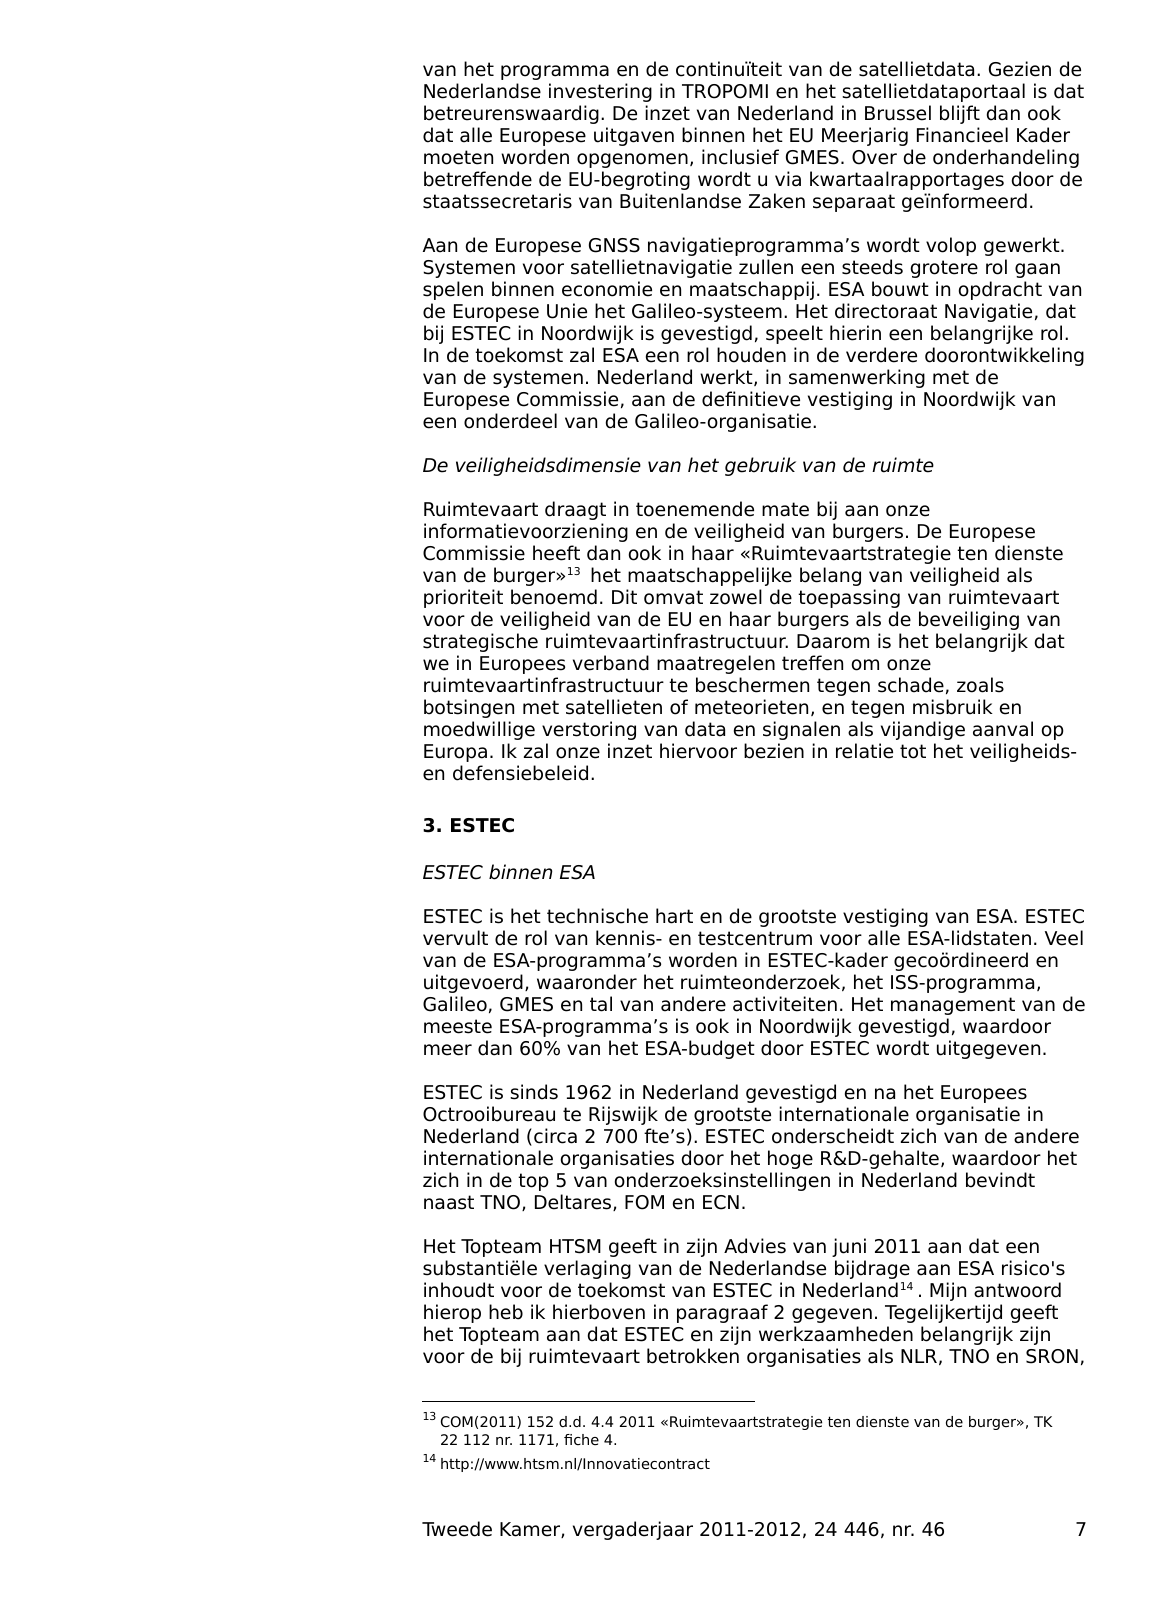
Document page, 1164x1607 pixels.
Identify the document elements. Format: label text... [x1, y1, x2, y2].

text http://www.htsm.nl/Innovatiecontract [422, 1452, 1087, 1474]
subtitle De veiligheidsdimensie van het gebruik van de ruimte [422, 455, 1087, 477]
text Ruimtevaart draagt in toenemende mate bij aan onze informatievoorziening en de veiligheid van burgers. De Europese Commissie heeft dan ook in haar «Ruimtevaartstrategie ten dienste van de burger» het maatschappelijke belang van veiligheid als prioriteit benoemd. Dit omvat zowel de toepassing van ruimtevaart voor de veiligheid van de EU en haar burgers als de beveiliging van strategische ruimtevaartinfrastructuur. Daarom is het belangrijk dat we in Europees verband maatregelen treffen om onze ruimtevaartinfrastructuur te beschermen tegen schade, zoals botsingen met satellieten of meteorieten, en tegen misbruik en moedwillige verstoring van data en signalen als vijandige aanval op Europa. Ik zal onze inzet hiervoor bezien in relatie tot het veiligheids- en defensiebeleid. [422, 499, 1087, 785]
subtitle ESTEC binnen ESA [422, 862, 1087, 884]
text Aan de Europese GNSS navigatieprogramma’s wordt volop gewerkt. Systemen voor satellietnavigatie zullen een steeds grotere rol gaan spelen binnen economie en maatschappij. ESA bouwt in opdracht van de Europese Unie het Galileo-systeem. Het directoraat Navigatie, dat bij ESTEC in Noordwijk is gevestigd, speelt hierin een belangrijke rol. In de toekomst zal ESA een rol houden in de verdere doorontwikkeling van de systemen. Nederland werkt, in samenwerking met de Europese Commissie, aan de definitieve vestiging in Noordwijk van een onderdeel van de Galileo-organisatie. [422, 235, 1087, 433]
subtitle 3. ESTEC [422, 815, 1087, 837]
text COM(2011) 152 d.d. 4.4 2011 «Ruimtevaartstrategie ten dienste van de burger», TK 22 112 nr. 1171, fiche 4. [422, 1410, 1087, 1449]
text ESTEC is het technische hart en de grootste vestiging van ESA. ESTEC vervult de rol van kennis- en testcentrum voor alle ESA-lidstaten. Veel van de ESA-programma’s worden in ESTEC-kader gecoördineerd en uitgevoerd, waaronder het ruimteonderzoek, het ISS-programma, Galileo, GMES en tal van andere activiteiten. Het management van de meeste ESA-programma’s is ook in Noordwijk gevestigd, waardoor meer dan 60% van het ESA-budget door ESTEC wordt uitgegeven. [422, 906, 1087, 1060]
text ESTEC is sinds 1962 in Nederland gevestigd en na het Europees Octrooibureau te Rijswijk de grootste internationale organisatie in Nederland (circa 2 700 fte’s). ESTEC onderscheidt zich van de andere internationale organisaties door het hoge R&D-gehalte, waardoor het zich in de top 5 van onderzoeksinstellingen in Nederland bevindt naast TNO, Deltares, FOM en ECN. [422, 1082, 1087, 1214]
text van het programma en de continuïteit van de satellietdata. Gezien de Nederlandse investering in TROPOMI en het satellietdataportaal is dat betreurenswaardig. De inzet van Nederland in Brussel blijft dan ook dat alle Europese uitgaven binnen het EU Meerjarig Financieel Kader moeten worden opgenomen, inclusief GMES. Over de onderhandeling betreffende de EU-begroting wordt u via kwartaalrapportages door de staatssecretaris van Buitenlandse Zaken separaat geïnformeerd. [422, 59, 1087, 213]
text Het Topteam HTSM geeft in zijn Advies van juni 2011 aan dat een substantiële verlaging van de Nederlandse bijdrage aan ESA risico's inhoudt voor de toekomst van ESTEC in Nederland. Mijn antwoord hierop heb ik hierboven in paragraaf 2 gegeven. Tegelijkertijd geeft het Topteam aan dat ESTEC en zijn werkzaamheden belangrijk zijn voor de bij ruimtevaart betrokken organisaties als NLR, TNO en SRON, [422, 1236, 1087, 1368]
